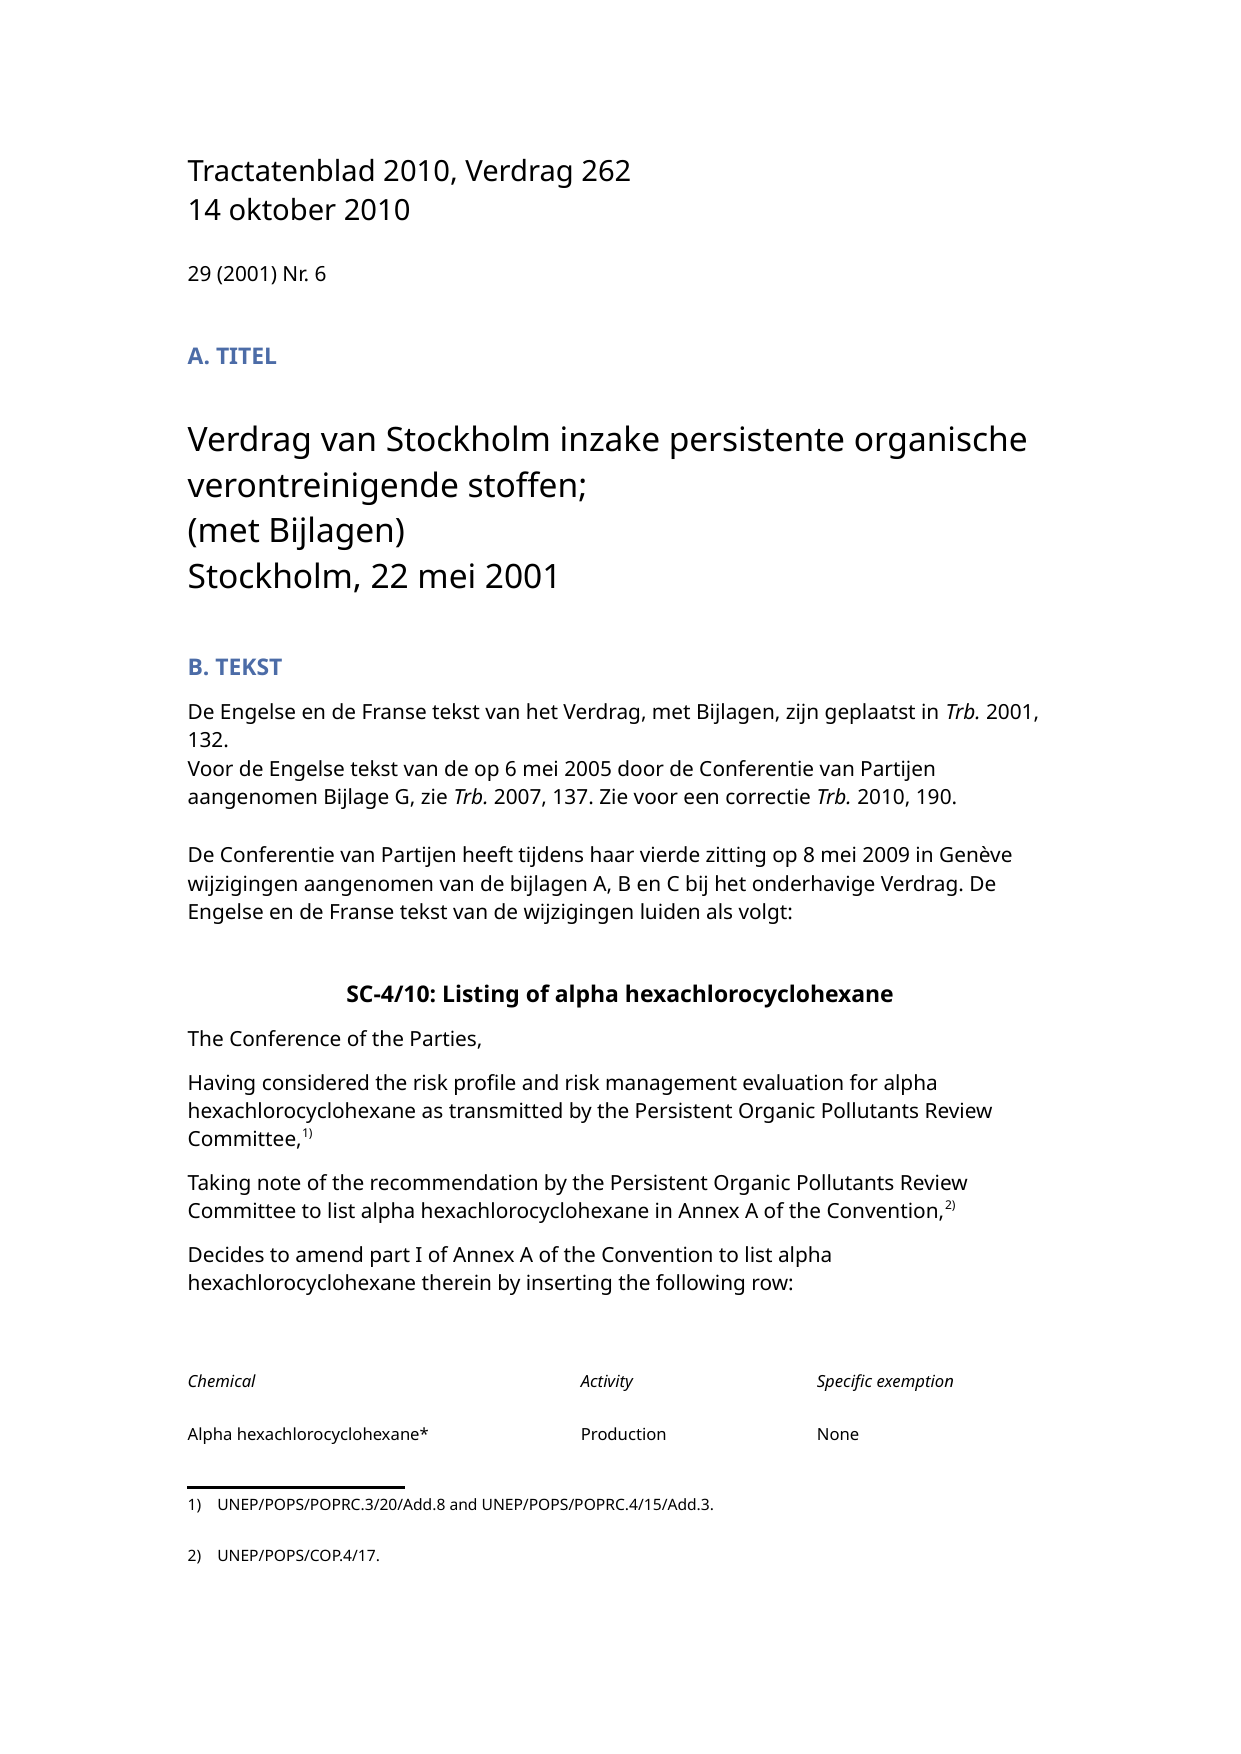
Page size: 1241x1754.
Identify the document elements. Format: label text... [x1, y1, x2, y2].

subtitle SC-4/10: Listing of alpha hexachlorocyclohexane [187, 978, 1053, 1009]
text 29 (2001) Nr. 6 [187, 259, 1053, 287]
text UNEP/POPS/COP.4/17. [187, 1538, 1053, 1566]
table_cell Production [581, 1422, 817, 1445]
text Taking note of the recommendation by the Persistent Organic Pollutants Review Committee to list alpha hexachlorocyclohexane in Annex A of the Convention, [187, 1168, 1053, 1225]
text Tractatenblad 2010, Verdrag 262 [187, 150, 1053, 190]
text De Conferentie van Partijen heeft tijdens haar vierde zitting op 8 mei 2009 in Genève wijzigingen aangenomen van de bijlagen A, B en C bij het onderhavige Verdrag. De Engelse en de Franse tekst van de wijzigingen luiden als volgt: [187, 841, 1053, 926]
subtitle A. TITEL [187, 340, 1053, 371]
table_cell None [817, 1422, 1053, 1445]
text UNEP/POPS/POPRC.3/20/Add.8 and UNEP/POPS/POPRC.4/15/Add.3. [187, 1479, 1053, 1508]
text (met Bijlagen) [187, 507, 1053, 553]
subtitle B. TEKST [187, 651, 1053, 682]
text The Conference of the Parties, [187, 1024, 1053, 1053]
text De Engelse en de Franse tekst van het Verdrag, met Bijlagen, zijn geplaatst in Trb. 2001, 132. [187, 697, 1053, 754]
text Verdrag van Stockholm inzake persistente organische verontreinigende stoffen; [187, 416, 1053, 507]
text Having considered the risk profile and risk management evaluation for alpha hexachlorocyclohexane as transmitted by the Persistent Organic Pollutants Review Committee, [187, 1068, 1053, 1153]
table_header Chemical [188, 1370, 581, 1422]
text 14 oktober 2010 [187, 190, 1053, 229]
table_cell Alpha hexachlorocyclohexane* [188, 1422, 581, 1445]
table_header Activity [581, 1370, 817, 1422]
text Decides to amend part I of Annex A of the Convention to list alpha hexachlorocyclohexane therein by inserting the following row: [187, 1240, 1053, 1297]
text Stockholm, 22 mei 2001 [187, 553, 1053, 598]
table_header Specific exemption [817, 1370, 1053, 1422]
text Voor de Engelse tekst van de op 6 mei 2005 door de Conferentie van Partijen aangenomen Bijlage G, zie Trb. 2007, 137. Zie voor een correctie Trb. 2010, 190. [187, 754, 1053, 811]
